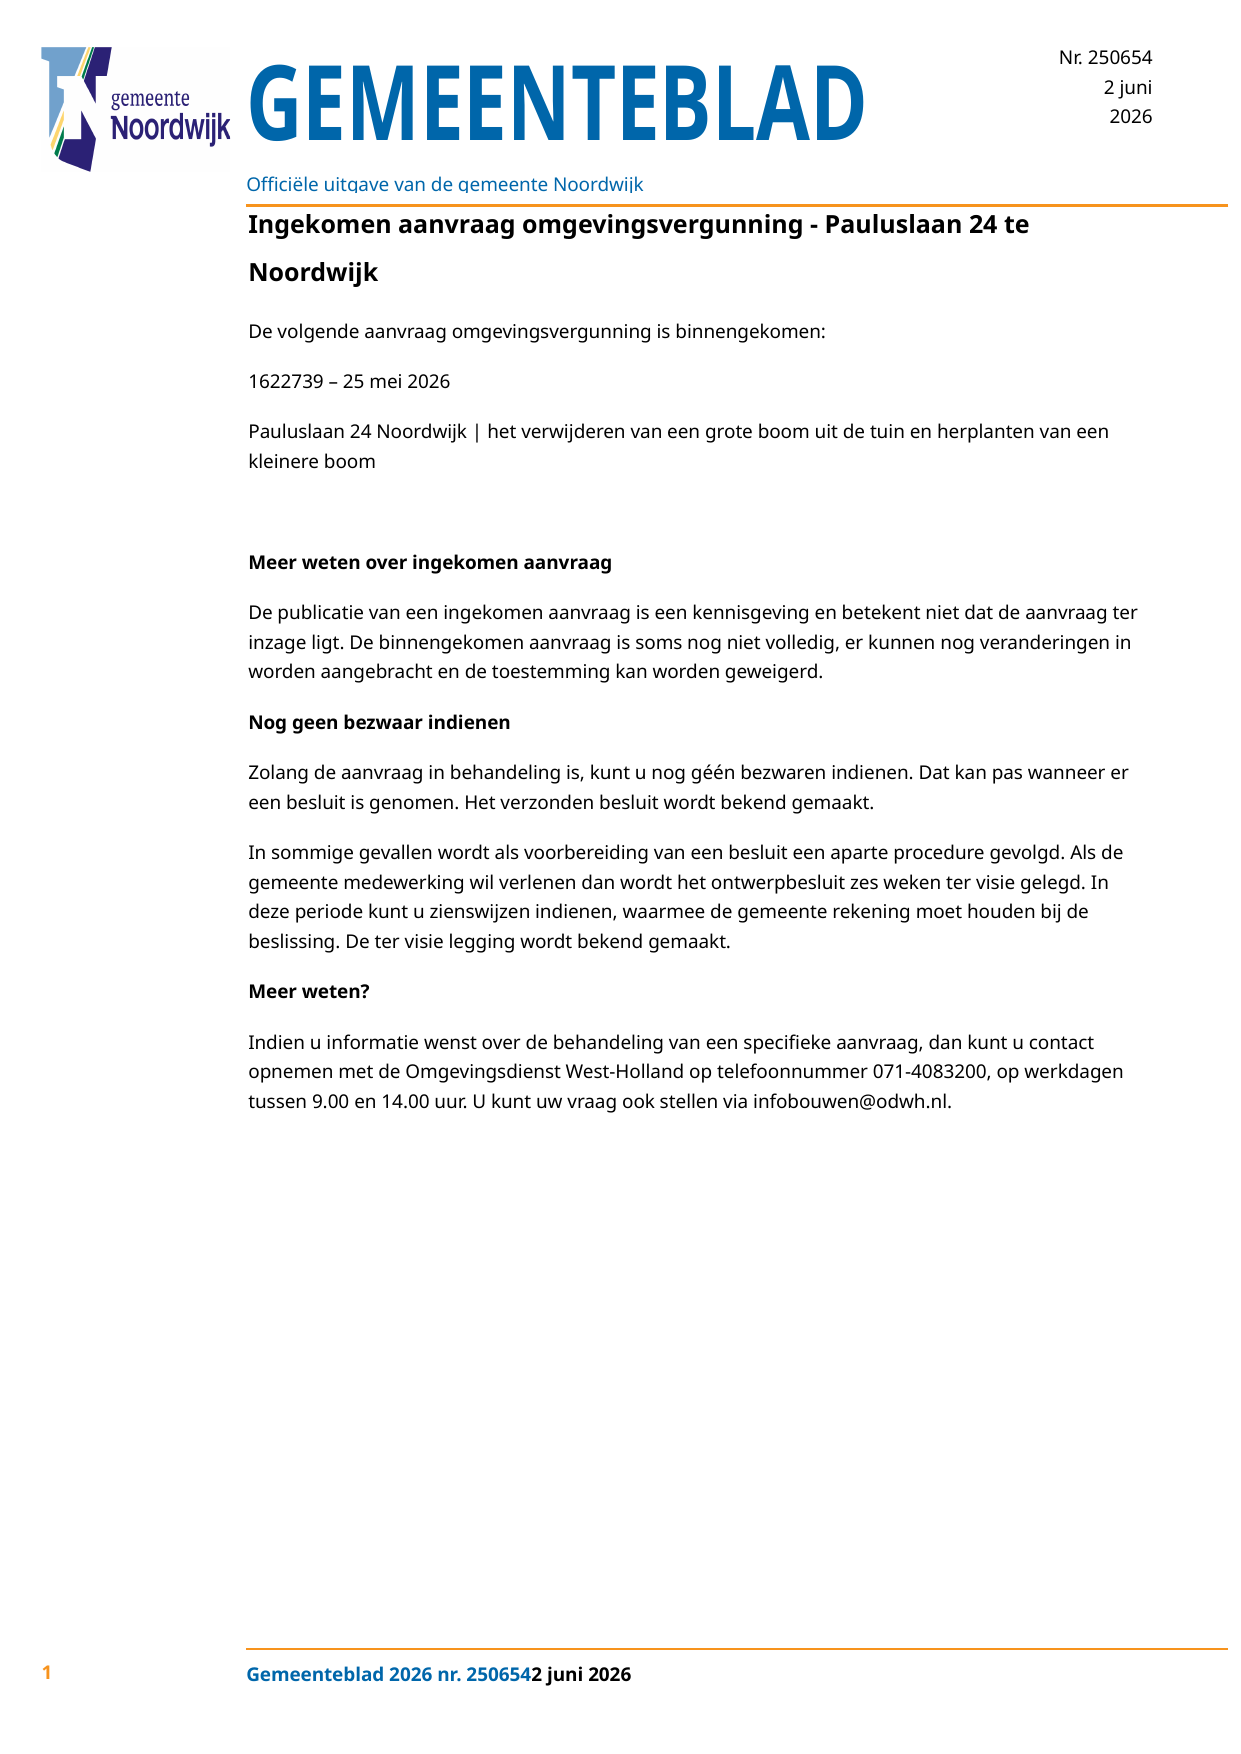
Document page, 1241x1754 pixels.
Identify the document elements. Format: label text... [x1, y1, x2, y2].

text Nog geen bezwaar indienen [248, 709, 1152, 735]
text De volgende aanvraag omgevingsvergunning is binnengekomen: [248, 318, 1152, 344]
text In sommige gevallen wordt als voorbereiding van een besluit een aparte procedure gevolgd. Als de gemeente medewerking wil verlenen dan wordt het ontwerpbesluit zes weken ter visie gelegd. In deze periode kunt u zienswijzen indienen, waarmee de gemeente rekening moet houden bij de beslissing. De ter visie legging wordt bekend gemaakt. [248, 839, 1152, 954]
picture [41, 47, 231, 172]
text 1622739 – 25 mei 2026 [248, 368, 1152, 394]
text Zolang de aanvraag in behandeling is, kunt u nog géén bezwaren indienen. Dat kan pas wanneer er een besluit is genomen. Het verzonden besluit wordt bekend gemaakt. [248, 759, 1152, 815]
text Meer weten over ingekomen aanvraag [248, 549, 1152, 575]
text Indien u informatie wenst over de behandeling van een specifieke aanvraag, dan kunt u contact opnemen met de Omgevingsdienst West-Holland op telefoonnummer 071-4083200, op werkdagen tussen 9.00 en 14.00 uur. U kunt uw vraag ook stellen via infobouwen@odwh.nl. [248, 1029, 1152, 1114]
text De publicatie van een ingekomen aanvraag is een kennisgeving en betekent niet dat de aanvraag ter inzage ligt. De binnengekomen aanvraag is soms nog niet volledig, er kunnen nog veranderingen in worden aangebracht en de toestemming kan worden geweigerd. [248, 599, 1152, 684]
text Meer weten? [248, 979, 1152, 1004]
text Ingekomen aanvraag omgevingsvergunning - Pauluslaan 24 te Noordwijk [248, 207, 1152, 288]
text Pauluslaan 24 Noordwijk | het verwijderen van een grote boom uit de tuin en herplanten van een kleinere boom [248, 419, 1152, 474]
